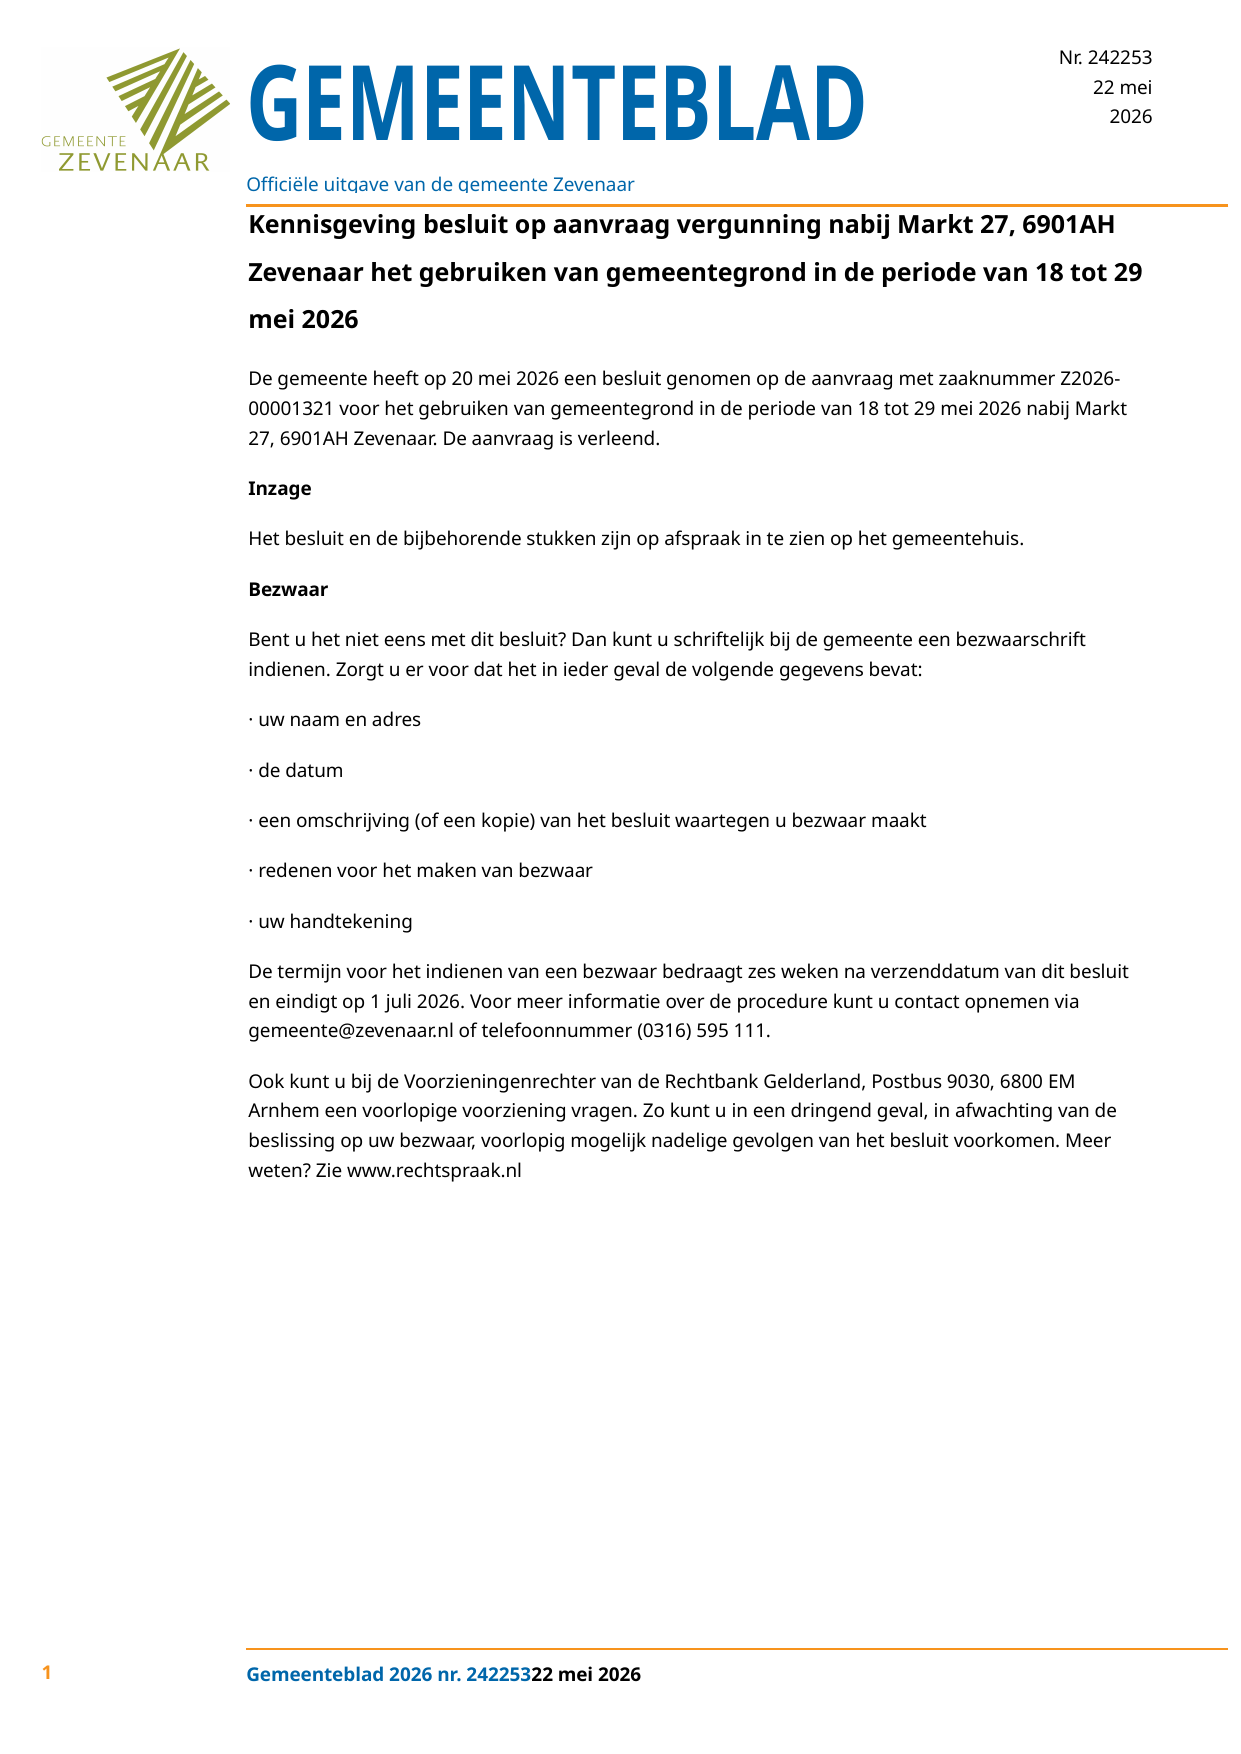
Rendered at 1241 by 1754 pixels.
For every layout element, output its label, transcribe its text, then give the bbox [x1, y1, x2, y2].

text De termijn voor het indienen van een bezwaar bedraagt zes weken na verzenddatum van dit besluit en eindigt op 1 juli 2026. Voor meer informatie over de procedure kunt u contact opnemen via gemeente@zevenaar.nl of telefoonnummer (0316) 595 111. [248, 958, 1152, 1043]
text De gemeente heeft op 20 mei 2026 een besluit genomen op de aanvraag met zaaknummer Z2026-00001321 voor het gebruiken van gemeentegrond in de periode van 18 tot 29 mei 2026 nabij Markt 27, 6901AH Zevenaar. De aanvraag is verleend. [248, 366, 1152, 450]
text Bent u het niet eens met dit besluit? Dan kunt u schriftelijk bij de gemeente een bezwaarschrift indienen. Zorgt u er voor dat het in ieder geval de volgende gegevens bevat: [248, 626, 1152, 682]
text Inzage [248, 475, 1152, 501]
text · uw handtekening [248, 908, 1152, 934]
text · uw naam en adres [248, 706, 1152, 732]
text Kennisgeving besluit op aanvraag vergunning nabij Markt 27, 6901AH Zevenaar het gebruiken van gemeentegrond in de periode van 18 tot 29 mei 2026 [248, 207, 1152, 336]
text Ook kunt u bij de Voorzieningenrechter van de Rechtbank Gelderland, Postbus 9030, 6800 EM Arnhem een voorlopige voorziening vragen. Zo kunt u in een dringend geval, in afwachting van de beslissing op uw bezwaar, voorlopig mogelijk nadelige gevolgen van het besluit voorkomen. Meer weten? Zie www.rechtspraak.nl [248, 1068, 1152, 1182]
picture [41, 47, 231, 172]
text · redenen voor het maken van bezwaar [248, 858, 1152, 883]
text Bezwaar [248, 576, 1152, 602]
text Het besluit en de bijbehorende stukken zijn op afspraak in te zien op het gemeentehuis. [248, 526, 1152, 551]
text · de datum [248, 757, 1152, 782]
text · een omschrijving (of een kopie) van het besluit waartegen u bezwaar maakt [248, 807, 1152, 833]
